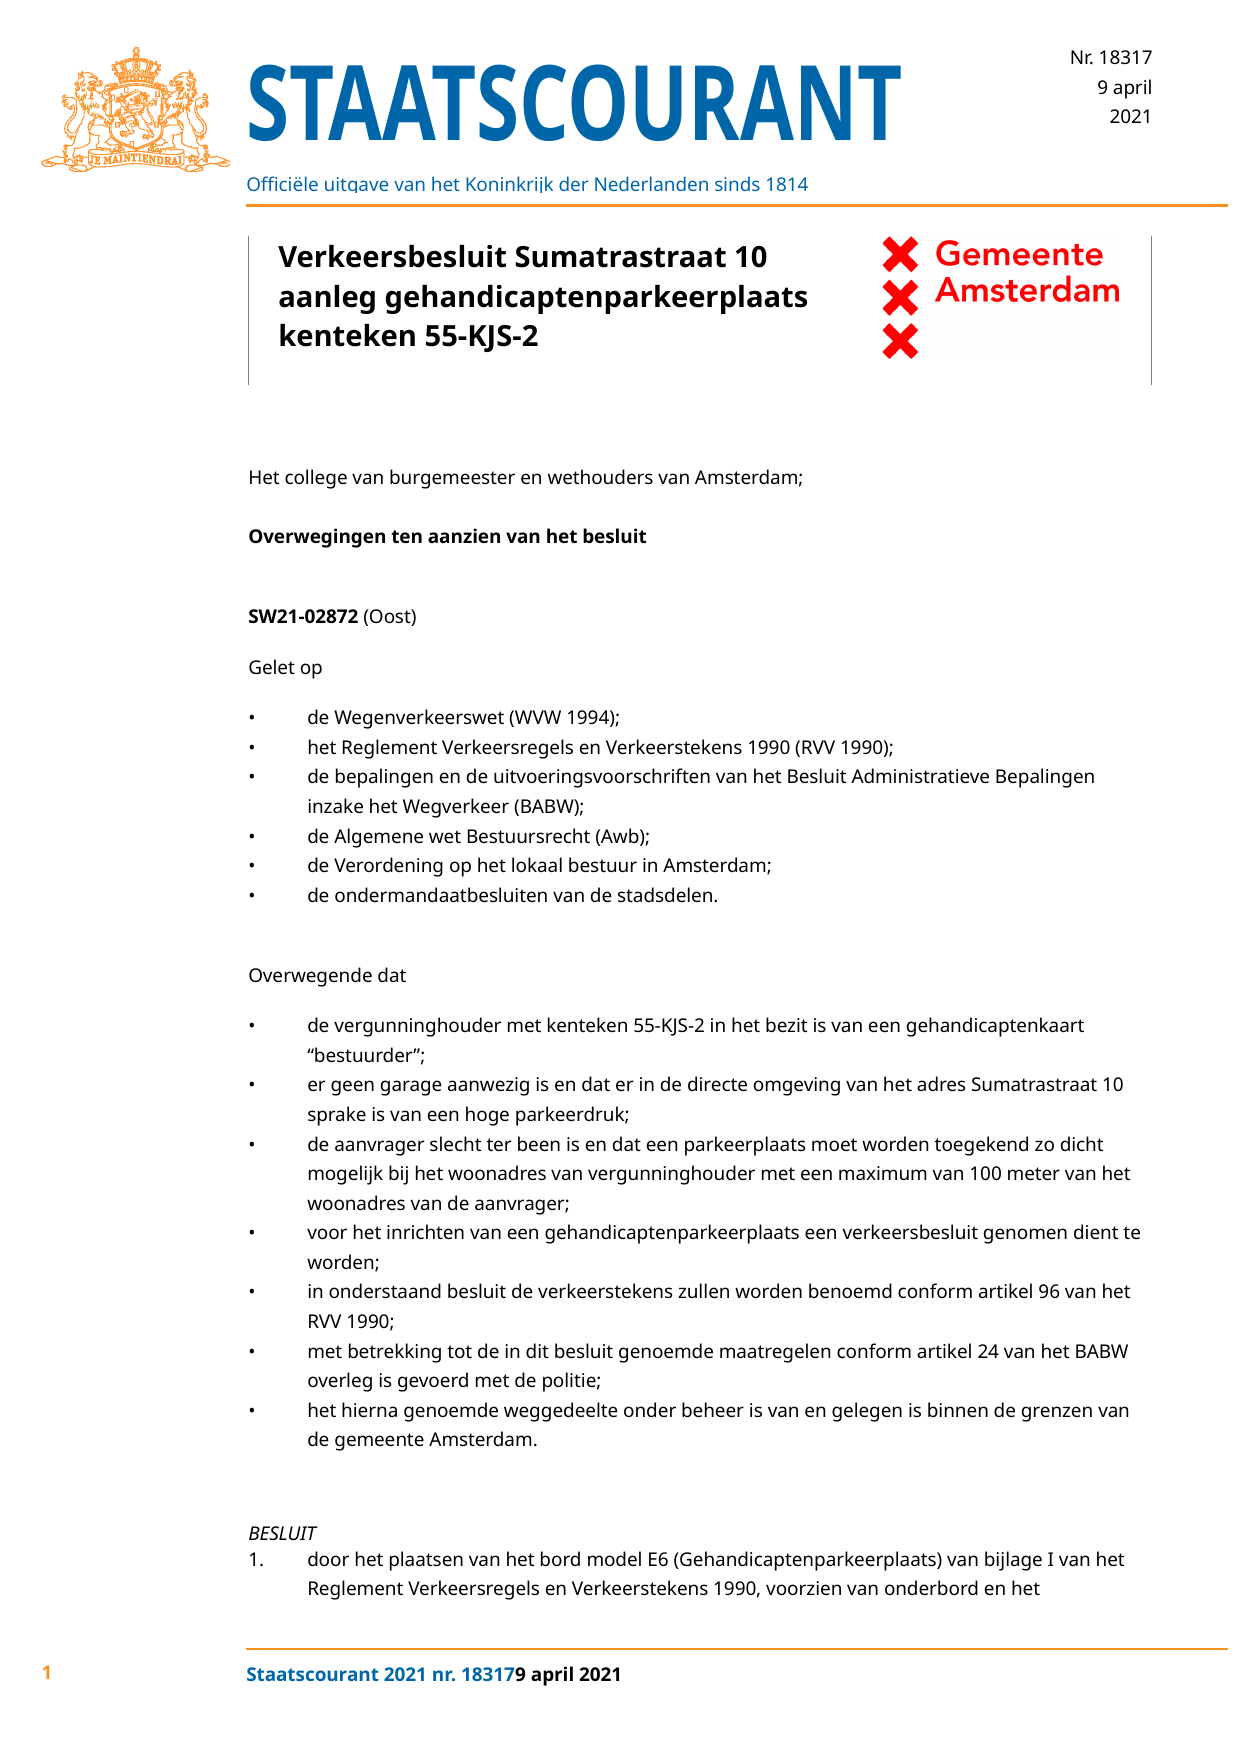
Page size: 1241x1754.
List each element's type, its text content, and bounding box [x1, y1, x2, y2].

picture [882, 236, 1119, 359]
picture [41, 47, 231, 172]
table_header [850, 236, 1151, 385]
text Het college van burgemeester en wethouders van Amsterdam; [248, 464, 1152, 490]
list er geen garage aanwezig is en dat er in de directe omgeving van het adres Sumatrastraat 10 sprake is van een hoge parkeerdruk; [248, 1072, 1152, 1127]
list in onderstaand besluit de verkeerstekens zullen worden benoemd conform artikel 96 van het RVV 1990; [248, 1279, 1152, 1334]
list de bepalingen en de uitvoeringsvoorschriften van het Besluit Administratieve Bepalingen inzake het Wegverkeer (BABW); [248, 764, 1152, 819]
list de Verordening op het lokaal bestuur in Amsterdam; [248, 852, 1152, 878]
list met betrekking tot de in dit besluit genoemde maatregelen conform artikel 24 van het BABW overleg is gevoerd met de politie; [248, 1338, 1152, 1393]
list de ondermandaatbesluiten van de stadsdelen. [248, 882, 1152, 908]
list door het plaatsen van het bord model E6 (Gehandicaptenparkeerplaats) van bijlage I van het Reglement Verkeersregels en Verkeerstekens 1990, voorzien van onderbord en het [248, 1546, 1152, 1601]
list de Algemene wet Bestuursrecht (Awb); [248, 823, 1152, 849]
text SW21-02872 (Oost) [248, 604, 1152, 629]
list voor het inrichten van een gehandicaptenparkeerplaats een verkeersbesluit genomen dient te worden; [248, 1219, 1152, 1275]
text Overwegingen ten aanzien van het besluit [248, 524, 1152, 549]
text Overwegende dat [248, 962, 1152, 988]
list de aanvrager slecht ter been is en dat een parkeerplaats moet worden toegekend zo dicht mogelijk bij het woonadres van vergunninghouder met een maximum van 100 meter van het woonadres van de aanvrager; [248, 1131, 1152, 1216]
text BESLUIT [248, 1520, 1152, 1546]
table_header Verkeersbesluit Sumatrastraat 10 aanleg gehandicaptenparkeerplaats kenteken 55-KJS-2 [249, 236, 850, 385]
list het Reglement Verkeersregels en Verkeerstekens 1990 (RVV 1990); [248, 734, 1152, 760]
list het hierna genoemde weggedeelte onder beheer is van en gelegen is binnen de grenzen van de gemeente Amsterdam. [248, 1397, 1152, 1452]
text Gelet op [248, 654, 1152, 680]
list de Wegenverkeerswet (WVW 1994); [248, 704, 1152, 730]
list de vergunninghouder met kenteken 55-KJS-2 in het bezit is van een gehandicaptenkaart “bestuurder”; [248, 1012, 1152, 1068]
